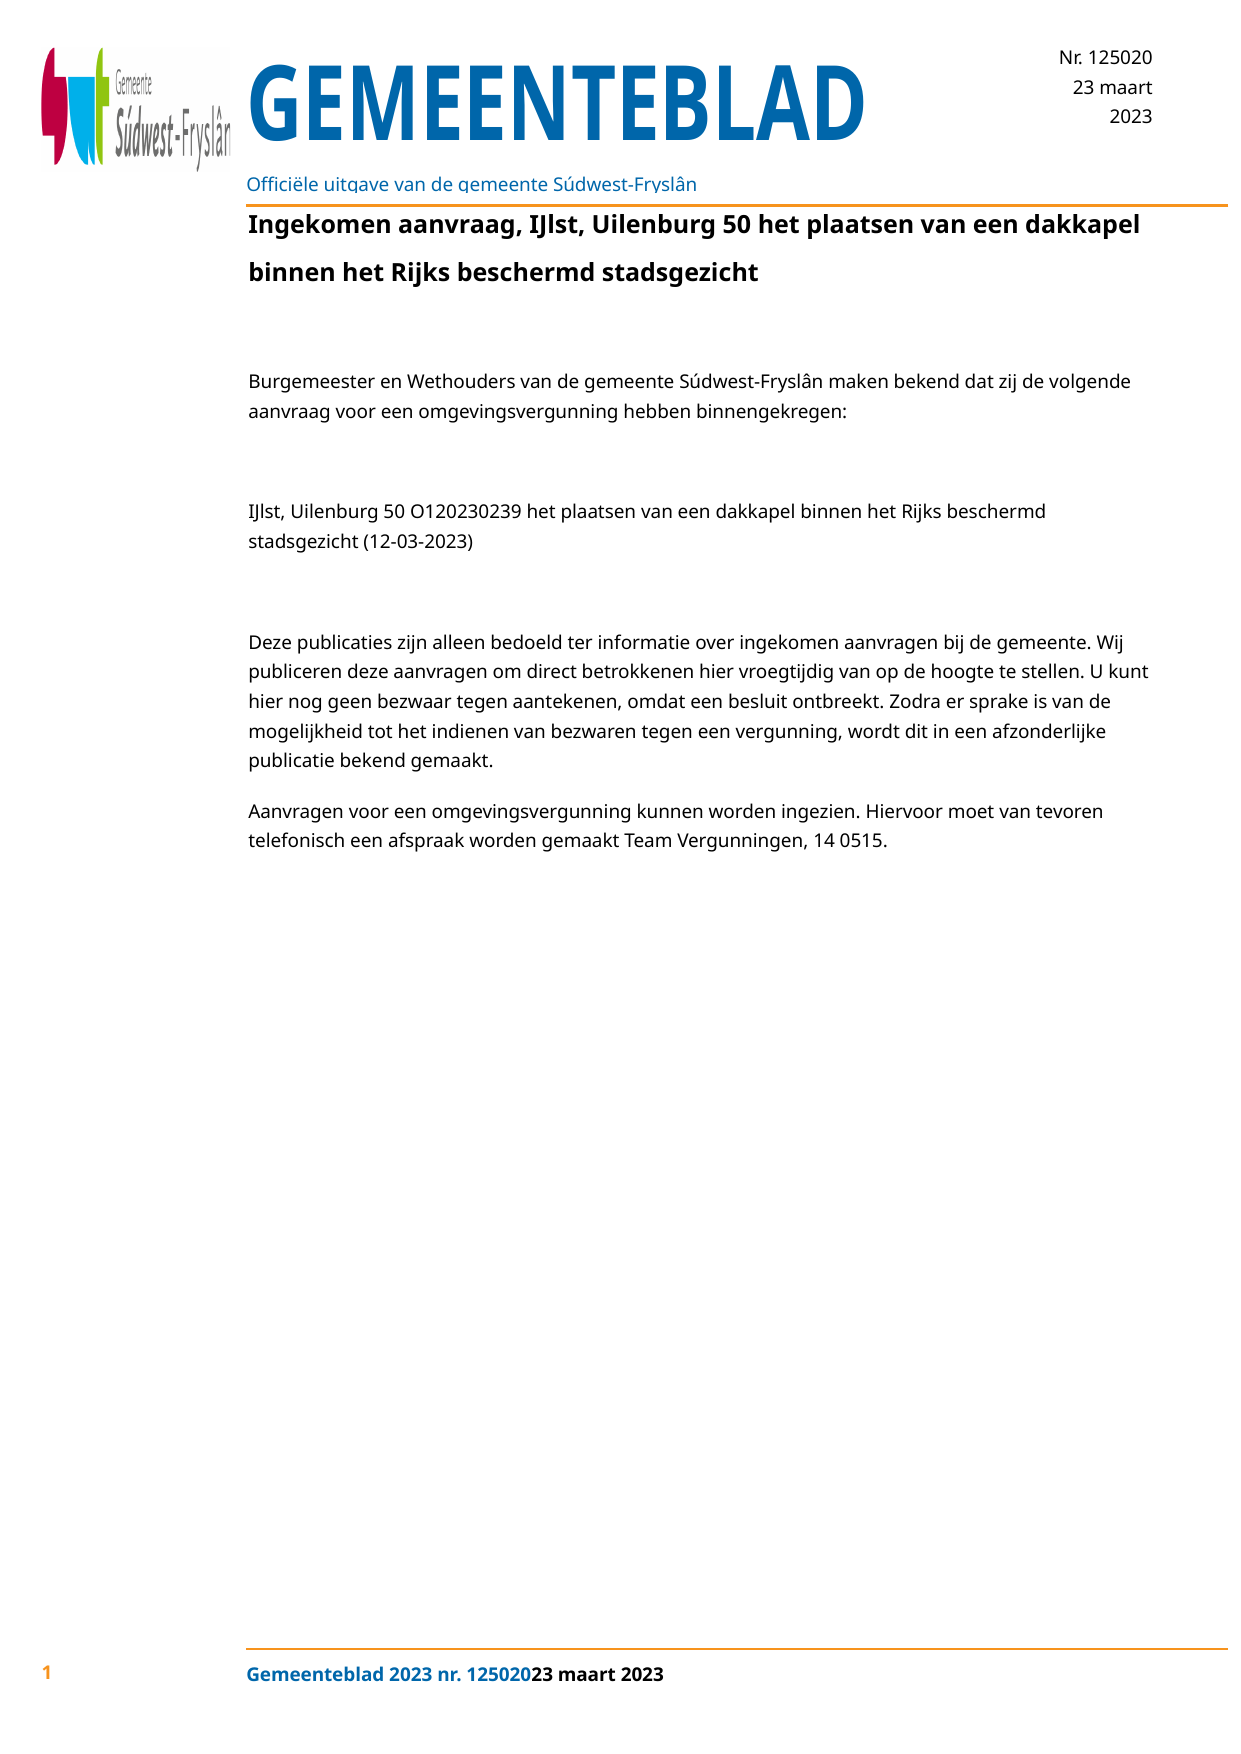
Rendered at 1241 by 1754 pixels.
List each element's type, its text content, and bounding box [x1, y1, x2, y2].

picture [41, 47, 231, 172]
text Aanvragen voor een omgevingsvergunning kunnen worden ingezien. Hiervoor moet van tevoren telefonisch een afspraak worden gemaakt Team Vergunningen, 14 0515. [248, 798, 1152, 853]
text IJlst, Uilenburg 50 O120230239 het plaatsen van een dakkapel binnen het Rijks beschermd stadsgezicht (12-03-2023) [248, 499, 1152, 554]
text Ingekomen aanvraag, IJlst, Uilenburg 50 het plaatsen van een dakkapel binnen het Rijks beschermd stadsgezicht [248, 207, 1152, 288]
text Burgemeester en Wethouders van de gemeente Súdwest-Fryslân maken bekend dat zij de volgende aanvraag voor een omgevingsvergunning hebben binnengekregen: [248, 368, 1152, 424]
text Deze publicaties zijn alleen bedoeld ter informatie over ingekomen aanvragen bij de gemeente. Wij publiceren deze aanvragen om direct betrokkenen hier vroegtijdig van op de hoogte te stellen. U kunt hier nog geen bezwaar tegen aantekenen, omdat een besluit ontbreekt. Zodra er sprake is van de mogelijkheid tot het indienen van bezwaren tegen een vergunning, wordt dit in een afzonderlijke publicatie bekend gemaakt. [248, 629, 1152, 773]
